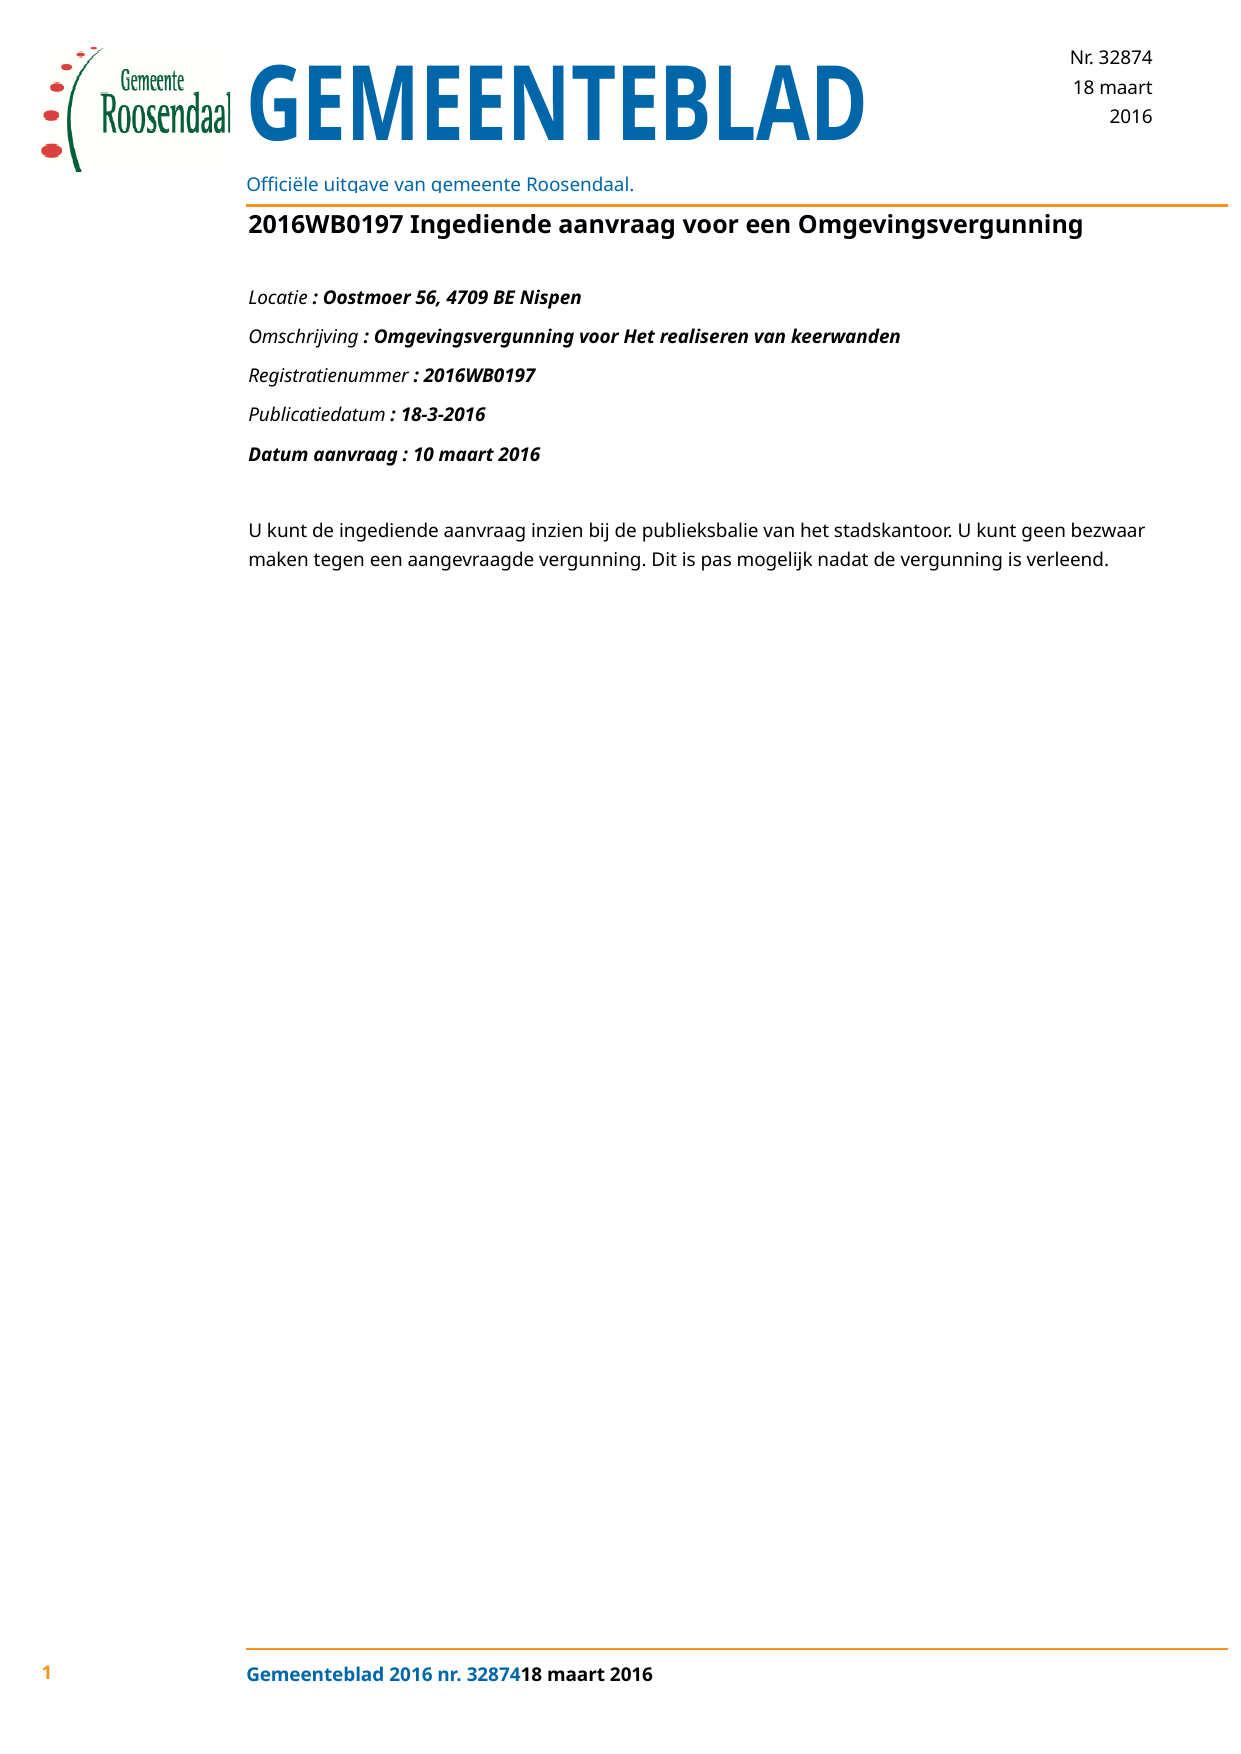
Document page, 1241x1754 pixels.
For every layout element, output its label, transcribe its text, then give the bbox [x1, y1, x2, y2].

text 2016WB0197 Ingediende aanvraag voor een Omgevingsvergunning [248, 207, 1152, 241]
text Datum aanvraag : 10 maart 2016 [248, 441, 1152, 467]
text Omschrijving : Omgevingsvergunning voor Het realiseren van keerwanden [248, 323, 1152, 349]
text Locatie : Oostmoer 56, 4709 BE Nispen [248, 284, 1152, 309]
text Registratienummer : 2016WB0197 [248, 362, 1152, 388]
text Publicatiedatum : 18-3-2016 [248, 402, 1152, 427]
picture [41, 47, 231, 172]
text U kunt de ingediende aanvraag inzien bij de publieksbalie van het stadskantoor. U kunt geen bezwaar maken tegen een aangevraagde vergunning. Dit is pas mogelijk nadat de vergunning is verleend. [248, 517, 1152, 572]
